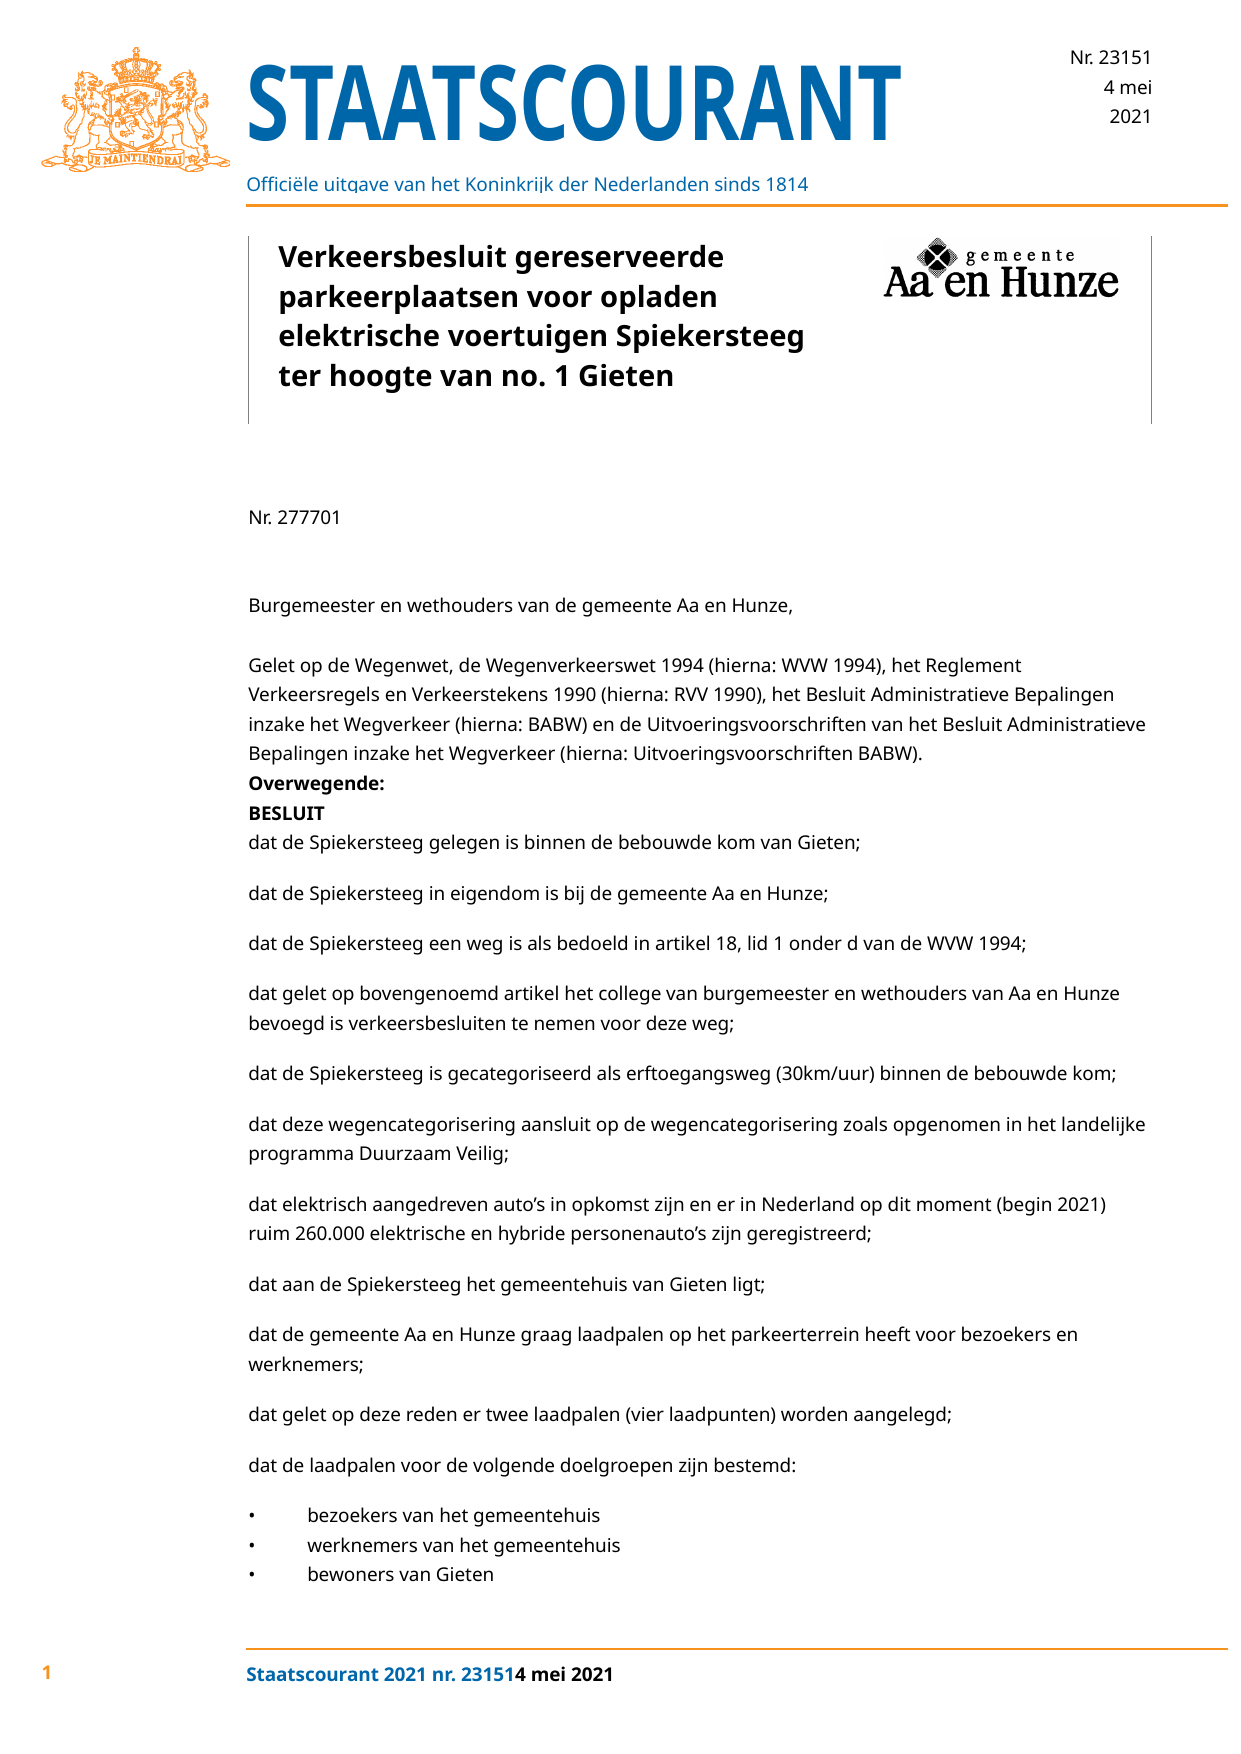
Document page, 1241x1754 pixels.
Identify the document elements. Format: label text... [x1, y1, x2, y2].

text dat de Spiekersteeg in eigendom is bij de gemeente Aa en Hunze; [248, 880, 1152, 906]
table_header Verkeersbesluit gereserveerde parkeerplaatsen voor opladen elektrische voertuigen Spiekersteeg ter hoogte van no. 1 Gieten [249, 236, 850, 424]
text Gelet op de Wegenwet, de Wegenverkeerswet 1994 (hierna: WVW 1994), het Reglement Verkeersregels en Verkeerstekens 1990 (hierna: RVV 1990), het Besluit Administratieve Bepalingen inzake het Wegverkeer (hierna: BABW) en de Uitvoeringsvoorschriften van het Besluit Administratieve Bepalingen inzake het Wegverkeer (hierna: Uitvoeringsvoorschriften BABW). [248, 652, 1152, 766]
picture [882, 236, 1119, 298]
text dat de Spiekersteeg gelegen is binnen de bebouwde kom van Gieten; [248, 829, 1152, 855]
text dat gelet op deze reden er twee laadpalen (vier laadpunten) worden aangelegd; [248, 1401, 1152, 1427]
text dat de gemeente Aa en Hunze graag laadpalen op het parkeerterrein heeft voor bezoekers en werknemers; [248, 1321, 1152, 1377]
picture [41, 47, 231, 172]
text Nr. 277701 [248, 504, 1152, 530]
text dat de Spiekersteeg is gecategoriseerd als erftoegangsweg (30km/uur) binnen de bebouwde kom; [248, 1061, 1152, 1086]
list bewoners van Gieten [248, 1561, 1152, 1587]
text BESLUIT [248, 800, 1152, 826]
table_header [850, 236, 1151, 424]
text dat aan de Spiekersteeg het gemeentehuis van Gieten ligt; [248, 1271, 1152, 1297]
text dat de laadpalen voor de volgende doelgroepen zijn bestemd: [248, 1452, 1152, 1478]
text dat deze wegencategorisering aansluit op de wegencategorisering zoals opgenomen in het landelijke programma Duurzaam Veilig; [248, 1111, 1152, 1166]
list werknemers van het gemeentehuis [248, 1532, 1152, 1558]
text Overwegende: [248, 770, 1152, 796]
text dat elektrisch aangedreven auto’s in opkomst zijn en er in Nederland op dit moment (begin 2021) ruim 260.000 elektrische en hybride personenauto’s zijn geregistreerd; [248, 1191, 1152, 1246]
text dat gelet op bovengenoemd artikel het college van burgemeester en wethouders van Aa en Hunze bevoegd is verkeersbesluiten te nemen voor deze weg; [248, 981, 1152, 1036]
text Burgemeester en wethouders van de gemeente Aa en Hunze, [248, 593, 1152, 618]
text dat de Spiekersteeg een weg is als bedoeld in artikel 18, lid 1 onder d van de WVW 1994; [248, 930, 1152, 956]
list bezoekers van het gemeentehuis [248, 1502, 1152, 1528]
